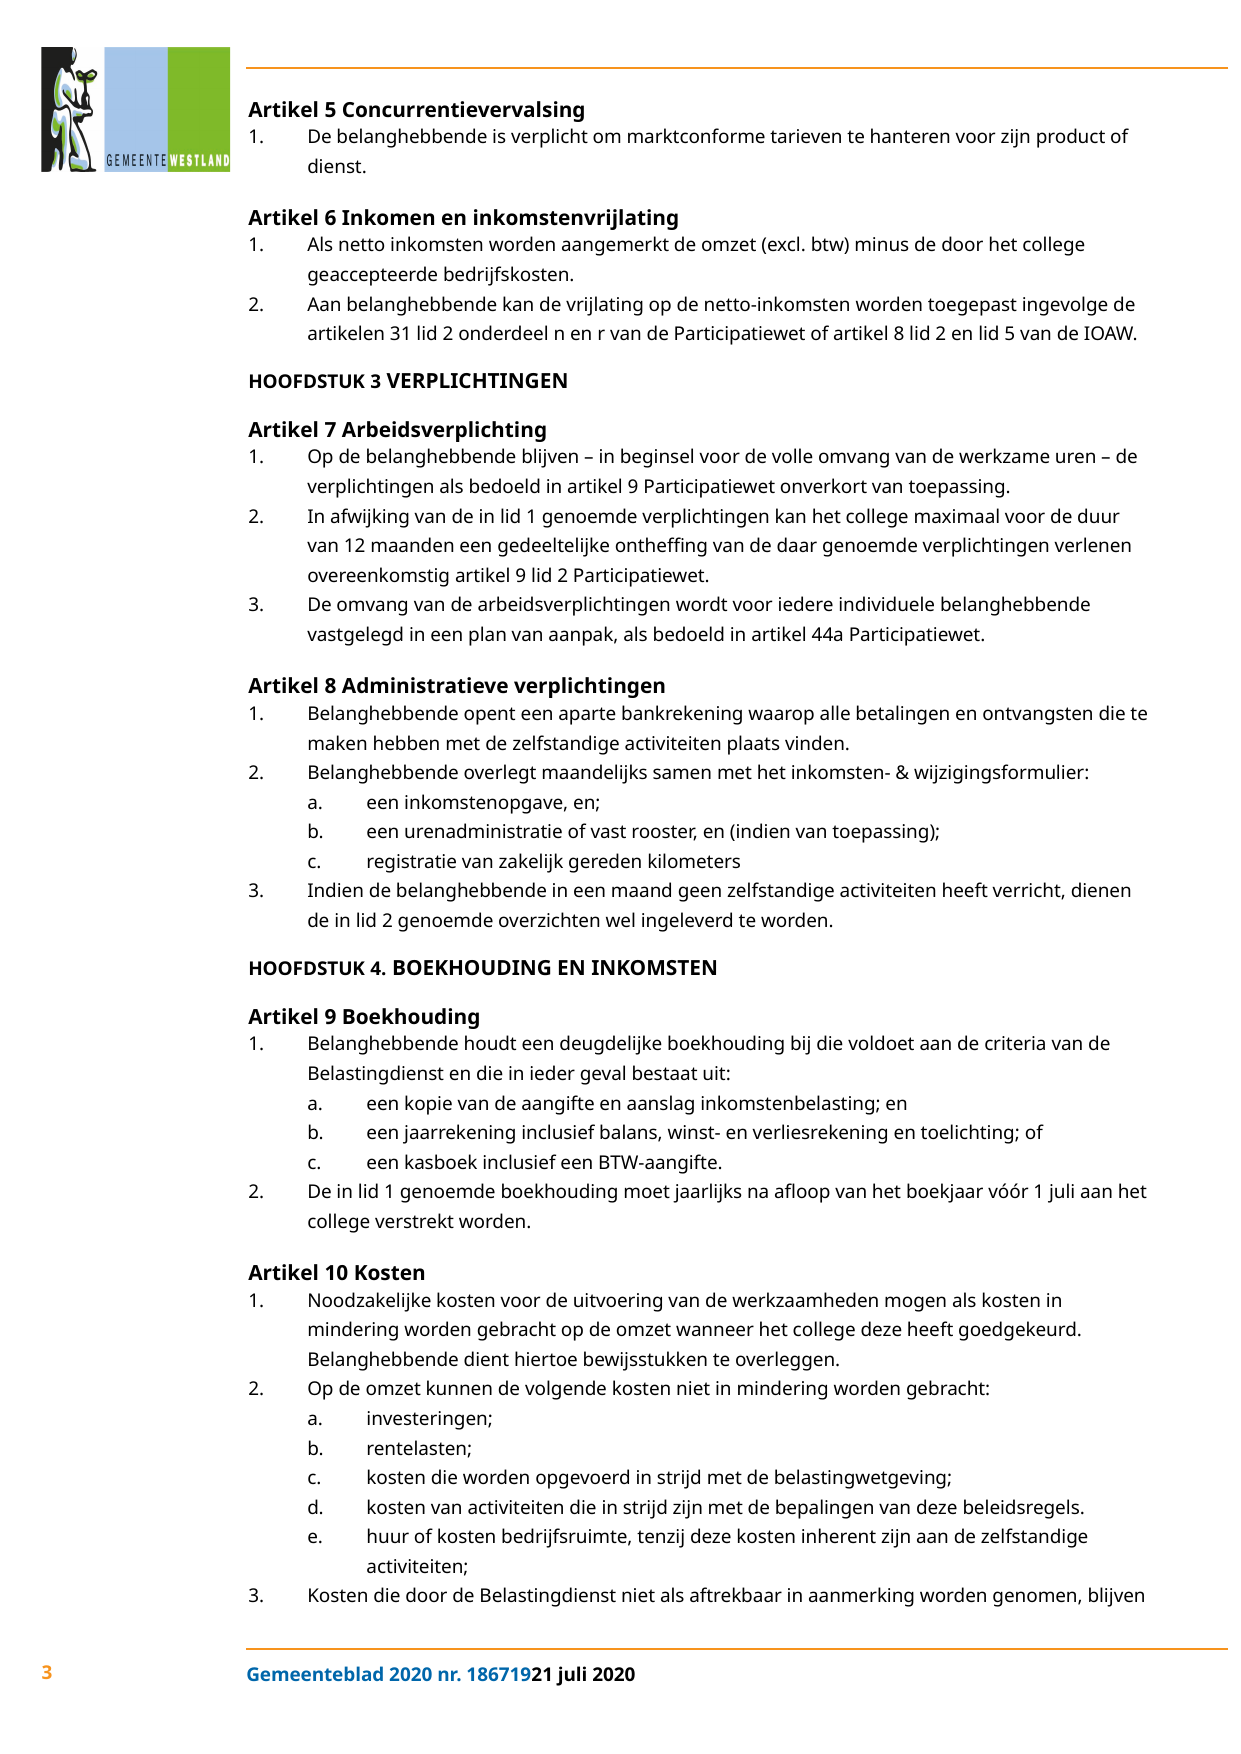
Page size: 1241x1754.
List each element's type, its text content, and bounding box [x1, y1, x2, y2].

text HOOFDSTUK 4. BOEKHOUDING EN INKOMSTEN [248, 953, 1152, 981]
list Op de belanghebbende blijven – in beginsel voor de volle omvang van de werkzame uren – de verplichtingen als bedoeld in artikel 9 Participatiewet onverkort van toepassing. [248, 444, 1152, 499]
list huur of kosten bedrijfsruimte, tenzij deze kosten inherent zijn aan de zelfstandige activiteiten; [307, 1523, 1152, 1579]
list een urenadministratie of vast rooster, en (indien van toepassing); [307, 818, 1152, 844]
text Artikel 6 Inkomen en inkomstenvrijlating [248, 203, 1152, 232]
text Artikel 7 Arbeidsverplichting [248, 415, 1152, 444]
list Belanghebbende overlegt maandelijks samen met het inkomsten- & wijzigingsformulier: [248, 759, 1152, 785]
list Op de omzet kunnen de volgende kosten niet in mindering worden gebracht: [248, 1376, 1152, 1401]
list rentelasten; [307, 1435, 1152, 1461]
list De omvang van de arbeidsverplichtingen wordt voor iedere individuele belanghebbende vastgelegd in een plan van aanpak, als bedoeld in artikel 44a Participatiewet. [248, 592, 1152, 647]
text Artikel 8 Administratieve verplichtingen [248, 672, 1152, 700]
list investeringen; [307, 1405, 1152, 1431]
list een kopie van de aangifte en aanslag inkomstenbelasting; en [307, 1090, 1152, 1115]
list Indien de belanghebbende in een maand geen zelfstandige activiteiten heeft verricht, dienen de in lid 2 genoemde overzichten wel ingeleverd te worden. [248, 878, 1152, 933]
list registratie van zakelijk gereden kilometers [307, 848, 1152, 874]
list Belanghebbende houdt een deugdelijke boekhouding bij die voldoet aan de criteria van de Belastingdienst en die in ieder geval bestaat uit: [248, 1031, 1152, 1086]
list een inkomstenopgave, en; [307, 789, 1152, 814]
text Artikel 10 Kosten [248, 1258, 1152, 1287]
list De belanghebbende is verplicht om marktconforme tarieven te hanteren voor zijn product of dienst. [248, 123, 1152, 178]
list een kasboek inclusief een BTW-aangifte. [307, 1149, 1152, 1174]
list Noodzakelijke kosten voor de uitvoering van de werkzaamheden mogen als kosten in mindering worden gebracht op de omzet wanneer het college deze heeft goedgekeurd. Belanghebbende dient hiertoe bewijsstukken te overleggen. [248, 1287, 1152, 1372]
list Belanghebbende opent een aparte bankrekening waarop alle betalingen en ontvangsten die te maken hebben met de zelfstandige activiteiten plaats vinden. [248, 700, 1152, 755]
list In afwijking van de in lid 1 genoemde verplichtingen kan het college maximaal voor de duur van 12 maanden een gedeeltelijke ontheffing van de daar genoemde verplichtingen verlenen overeenkomstig artikel 9 lid 2 Participatiewet. [248, 503, 1152, 588]
text HOOFDSTUK 3 VERPLICHTINGEN [248, 366, 1152, 394]
text Artikel 5 Concurrentievervalsing [248, 95, 1152, 123]
list kosten van activiteiten die in strijd zijn met de bepalingen van deze beleidsregels. [307, 1494, 1152, 1520]
picture [41, 47, 231, 172]
list een jaarrekening inclusief balans, winst- en verliesrekening en toelichting; of [307, 1119, 1152, 1145]
list Als netto inkomsten worden aangemerkt de omzet (excl. btw) minus de door het college geaccepteerde bedrijfskosten. [248, 232, 1152, 287]
list Kosten die door de Belastingdienst niet als aftrekbaar in aanmerking worden genomen, blijven [248, 1583, 1152, 1608]
list kosten die worden opgevoerd in strijd met de belastingwetgeving; [307, 1464, 1152, 1490]
list De in lid 1 genoemde boekhouding moet jaarlijks na afloop van het boekjaar vóór 1 juli aan het college verstrekt worden. [248, 1178, 1152, 1234]
text Artikel 9 Boekhouding [248, 1002, 1152, 1031]
list Aan belanghebbende kan de vrijlating op de netto-inkomsten worden toegepast ingevolge de artikelen 31 lid 2 onderdeel n en r van de Participatiewet of artikel 8 lid 2 en lid 5 van de IOAW. [248, 291, 1152, 346]
